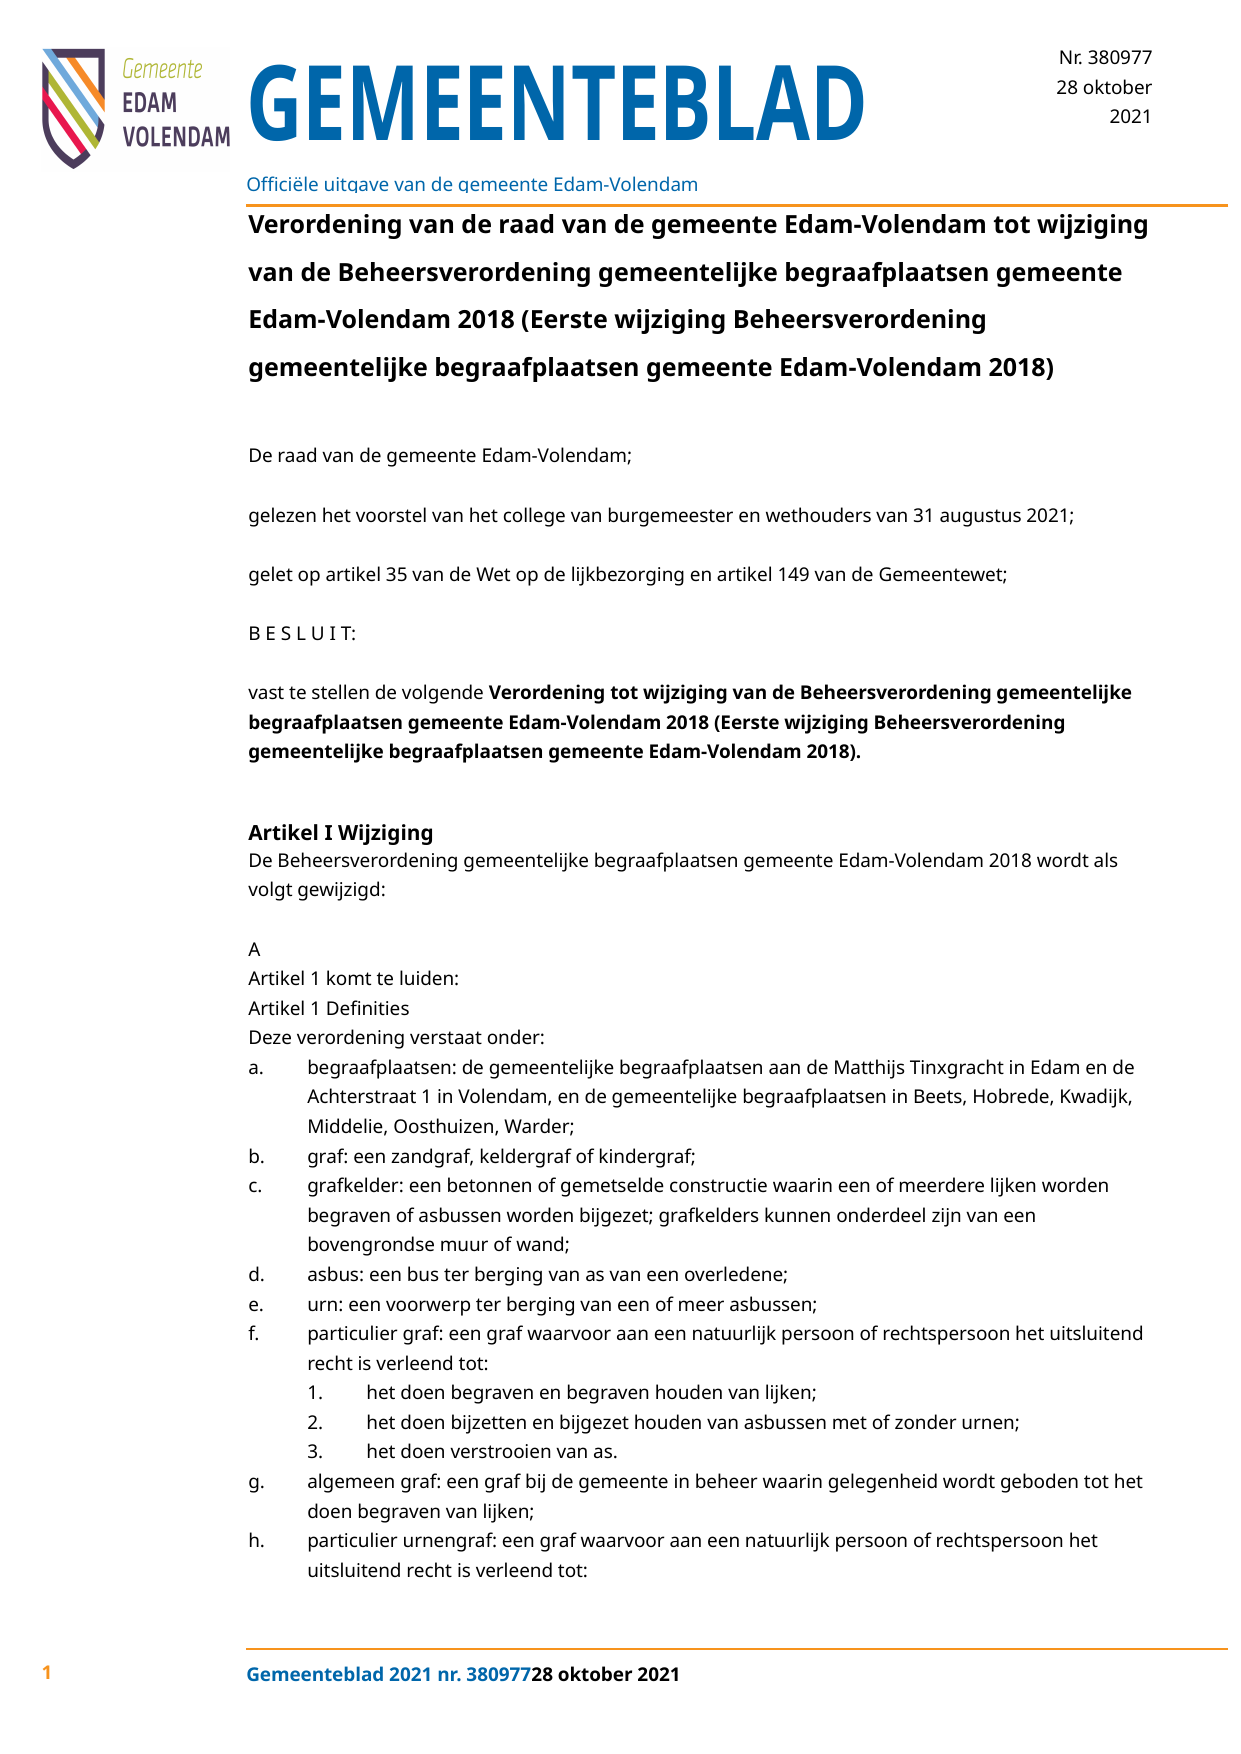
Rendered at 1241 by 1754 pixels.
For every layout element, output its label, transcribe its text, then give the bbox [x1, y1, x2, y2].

list algemeen graf: een graf bij de gemeente in beheer waarin gelegenheid wordt geboden tot het doen begraven van lijken; [248, 1468, 1152, 1523]
text B E S L U I T: [248, 620, 1152, 646]
picture [41, 47, 231, 172]
text De Beheersverordening gemeentelijke begraafplaatsen gemeente Edam-Volendam 2018 wordt als volgt gewijzigd: [248, 847, 1152, 902]
text gelet op artikel 35 van de Wet op de lijkbezorging en artikel 149 van de Gemeentewet; [248, 561, 1152, 587]
list het doen bijzetten en bijgezet houden van asbussen met of zonder urnen; [307, 1409, 1152, 1435]
list begraafplaatsen: de gemeentelijke begraafplaatsen aan de Matthijs Tinxgracht in Edam en de Achterstraat 1 in Volendam, en de gemeentelijke begraafplaatsen in Beets, Hobrede, Kwadijk, Middelie, Oosthuizen, Warder; [248, 1054, 1152, 1139]
list urn: een voorwerp ter berging van een of meer asbussen; [248, 1291, 1152, 1316]
text Deze verordening verstaat onder: [248, 1024, 1152, 1050]
list het doen verstrooien van as. [307, 1439, 1152, 1464]
list asbus: een bus ter berging van as van een overledene; [248, 1261, 1152, 1287]
list particulier urnengraf: een graf waarvoor aan een natuurlijk persoon of rechtspersoon het uitsluitend recht is verleend tot: [248, 1527, 1152, 1583]
text gelezen het voorstel van het college van burgemeester en wethouders van 31 augustus 2021; [248, 502, 1152, 528]
text Artikel I Wijziging [248, 818, 1152, 847]
text A [248, 936, 1152, 961]
text Artikel 1 komt te luiden: [248, 965, 1152, 991]
list het doen begraven en begraven houden van lijken; [307, 1379, 1152, 1405]
list particulier graf: een graf waarvoor aan een natuurlijk persoon of rechtspersoon het uitsluitend recht is verleend tot: [248, 1320, 1152, 1376]
list grafkelder: een betonnen of gemetselde constructie waarin een of meerdere lijken worden begraven of asbussen worden bijgezet; grafkelders kunnen onderdeel zijn van een bovengrondse muur of wand; [248, 1172, 1152, 1257]
list graf: een zandgraf, keldergraf of kindergraf; [248, 1143, 1152, 1168]
text Artikel 1 Definities [248, 995, 1152, 1021]
text Verordening van de raad van de gemeente Edam-Volendam tot wijziging van de Beheersverordening gemeentelijke begraafplaatsen gemeente Edam-Volendam 2018 (Eerste wijziging Beheersverordening gemeentelijke begraafplaatsen gemeente Edam-Volendam 2018) [248, 207, 1152, 384]
text De raad van de gemeente Edam-Volendam; [248, 443, 1152, 468]
text vast te stellen de volgende Verordening tot wijziging van de Beheersverordening gemeentelijke begraafplaatsen gemeente Edam-Volendam 2018 (Eerste wijziging Beheersverordening gemeentelijke begraafplaatsen gemeente Edam-Volendam 2018). [248, 679, 1152, 764]
